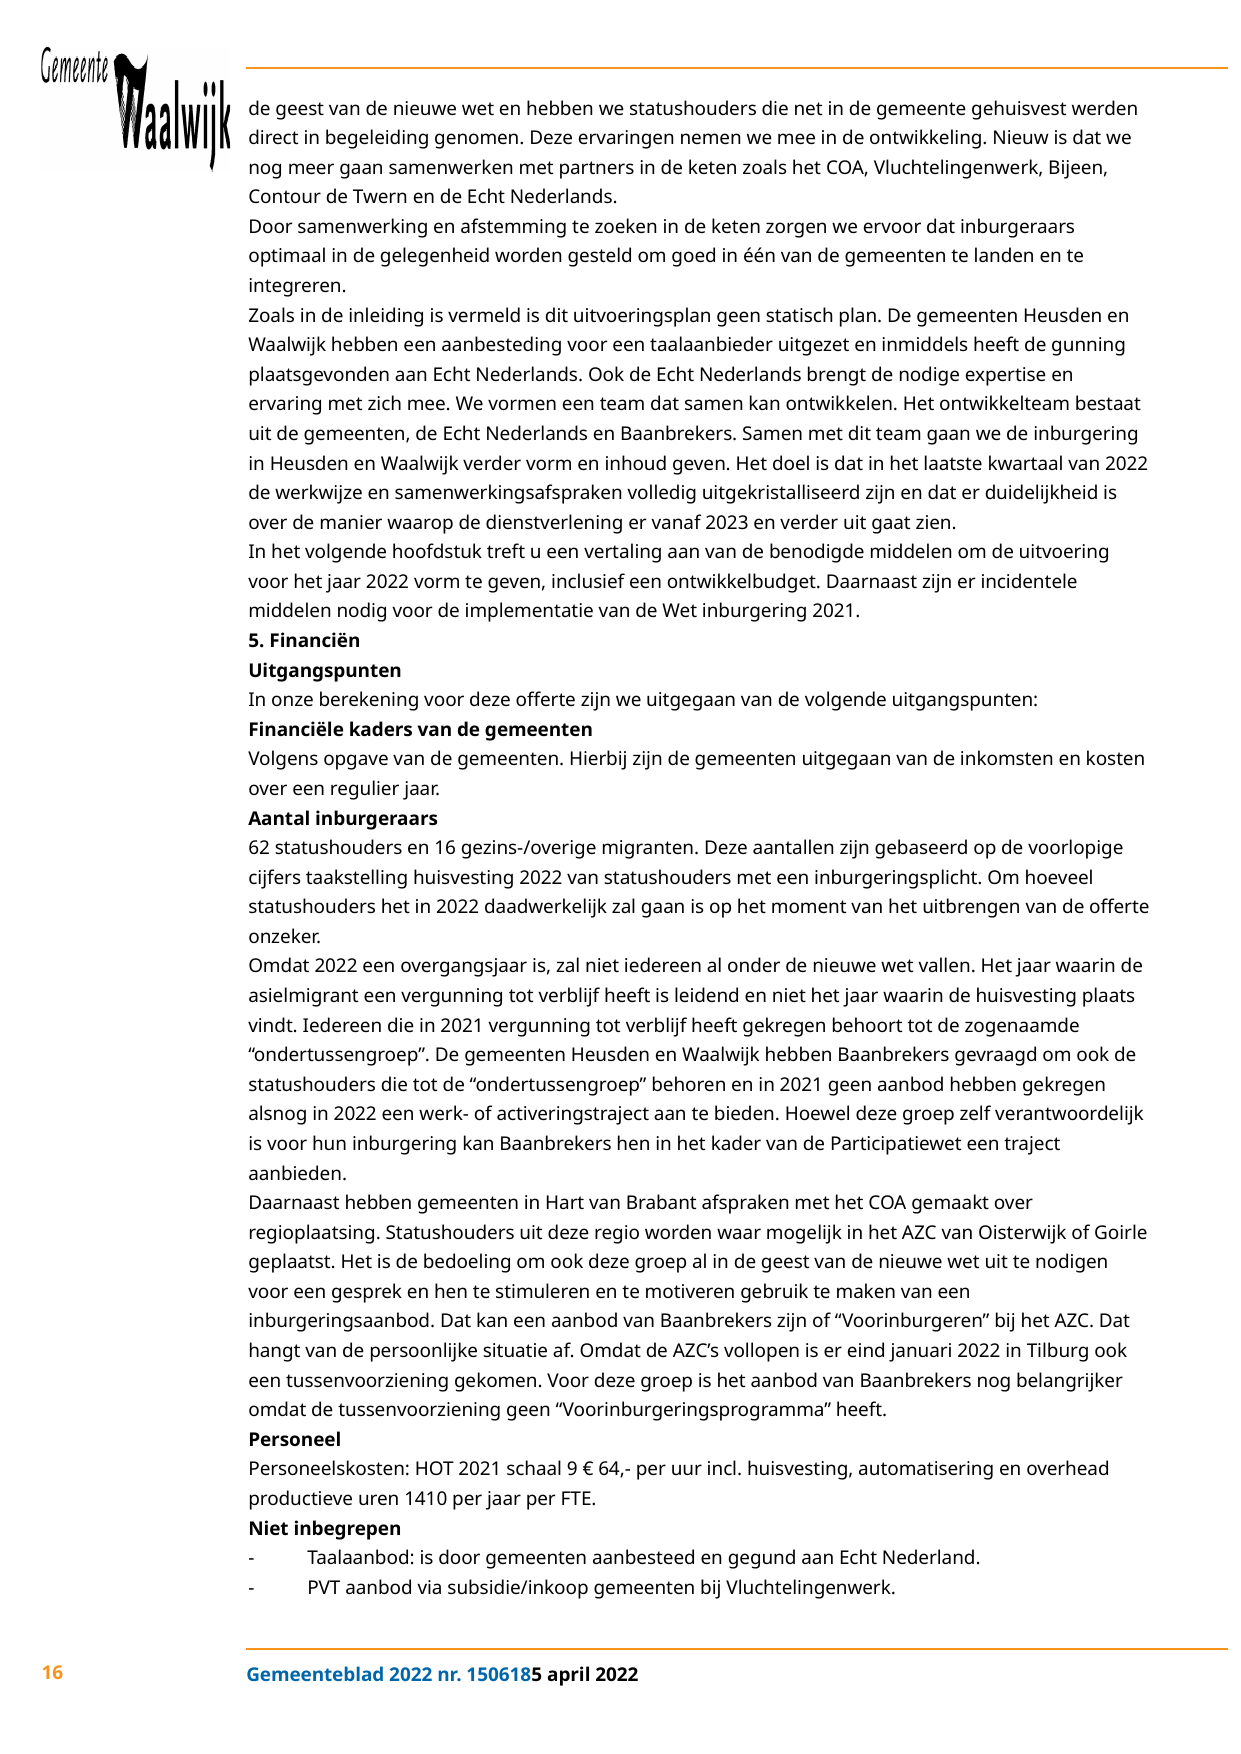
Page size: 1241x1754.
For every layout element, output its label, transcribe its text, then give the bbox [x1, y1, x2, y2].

text Omdat 2022 een overgangsjaar is, zal niet iedereen al onder de nieuwe wet vallen. Het jaar waarin de asielmigrant een vergunning tot verblijf heeft is leidend en niet het jaar waarin de huisvesting plaats vindt. Iedereen die in 2021 vergunning tot verblijf heeft gekregen behoort tot de zogenaamde “ondertussengroep”. De gemeenten Heusden en Waalwijk hebben Baanbrekers gevraagd om ook de statushouders die tot de “ondertussengroep” behoren en in 2021 geen aanbod hebben gekregen alsnog in 2022 een werk- of activeringstraject aan te bieden. Hoewel deze groep zelf verantwoordelijk is voor hun inburgering kan Baanbrekers hen in het kader van de Participatiewet een traject aanbieden. [248, 953, 1152, 1186]
text Niet inbegrepen [248, 1515, 1152, 1541]
text Financiële kaders van de gemeenten [248, 716, 1152, 742]
list Taalaanbod: is door gemeenten aanbesteed en gegund aan Echt Nederland. [248, 1544, 1152, 1570]
list PVT aanbod via subsidie/inkoop gemeenten bij Vluchtelingenwerk. [248, 1574, 1152, 1600]
text Zoals in de inleiding is vermeld is dit uitvoeringsplan geen statisch plan. De gemeenten Heusden en Waalwijk hebben een aanbesteding voor een taalaanbieder uitgezet en inmiddels heeft de gunning plaatsgevonden aan Echt Nederlands. Ook de Echt Nederlands brengt de nodige expertise en ervaring met zich mee. We vormen een team dat samen kan ontwikkelen. Het ontwikkelteam bestaat uit de gemeenten, de Echt Nederlands en Baanbrekers. Samen met dit team gaan we de inburgering in Heusden en Waalwijk verder vorm en inhoud geven. Het doel is dat in het laatste kwartaal van 2022 de werkwijze en samenwerkingsafspraken volledig uitgekristalliseerd zijn en dat er duidelijkheid is over de manier waarop de dienstverlening er vanaf 2023 en verder uit gaat zien. [248, 302, 1152, 535]
text Aantal inburgeraars [248, 805, 1152, 831]
picture [41, 47, 231, 172]
text Daarnaast hebben gemeenten in Hart van Brabant afspraken met het COA gemaakt over regioplaatsing. Statushouders uit deze regio worden waar mogelijk in het AZC van Oisterwijk of Goirle geplaatst. Het is de bedoeling om ook deze groep al in de geest van de nieuwe wet uit te nodigen voor een gesprek en hen te stimuleren en te motiveren gebruik te maken van een inburgeringsaanbod. Dat kan een aanbod van Baanbrekers zijn of “Voorinburgeren” bij het AZC. Dat hangt van de persoonlijke situatie af. Omdat de AZC’s vollopen is er eind januari 2022 in Tilburg ook een tussenvoorziening gekomen. Voor deze groep is het aanbod van Baanbrekers nog belangrijker omdat de tussenvoorziening geen “Voorinburgeringsprogramma” heeft. [248, 1189, 1152, 1422]
text Uitgangspunten [248, 657, 1152, 683]
text de geest van de nieuwe wet en hebben we statushouders die net in de gemeente gehuisvest werden direct in begeleiding genomen. Deze ervaringen nemen we mee in de ontwikkeling. Nieuw is dat we nog meer gaan samenwerken met partners in de keten zoals het COA, Vluchtelingenwerk, Bijeen, Contour de Twern en de Echt Nederlands. [248, 95, 1152, 209]
text 62 statushouders en 16 gezins-/overige migranten. Deze aantallen zijn gebaseerd op de voorlopige cijfers taakstelling huisvesting 2022 van statushouders met een inburgeringsplicht. Om hoeveel statushouders het in 2022 daadwerkelijk zal gaan is op het moment van het uitbrengen van de offerte onzeker. [248, 834, 1152, 949]
text In het volgende hoofdstuk treft u een vertaling aan van de benodigde middelen om de uitvoering voor het jaar 2022 vorm te geven, inclusief een ontwikkelbudget. Daarnaast zijn er incidentele middelen nodig voor de implementatie van de Wet inburgering 2021. [248, 538, 1152, 623]
text 5. Financiën [248, 627, 1152, 653]
text In onze berekening voor deze offerte zijn we uitgegaan van de volgende uitgangspunten: [248, 686, 1152, 712]
text Personeel [248, 1426, 1152, 1452]
text Volgens opgave van de gemeenten. Hierbij zijn de gemeenten uitgegaan van de inkomsten en kosten over een regulier jaar. [248, 746, 1152, 801]
text Door samenwerking en afstemming te zoeken in de keten zorgen we ervoor dat inburgeraars optimaal in de gelegenheid worden gesteld om goed in één van de gemeenten te landen en te integreren. [248, 213, 1152, 298]
text Personeelskosten: HOT 2021 schaal 9 € 64,- per uur incl. huisvesting, automatisering en overhead productieve uren 1410 per jaar per FTE. [248, 1456, 1152, 1511]
